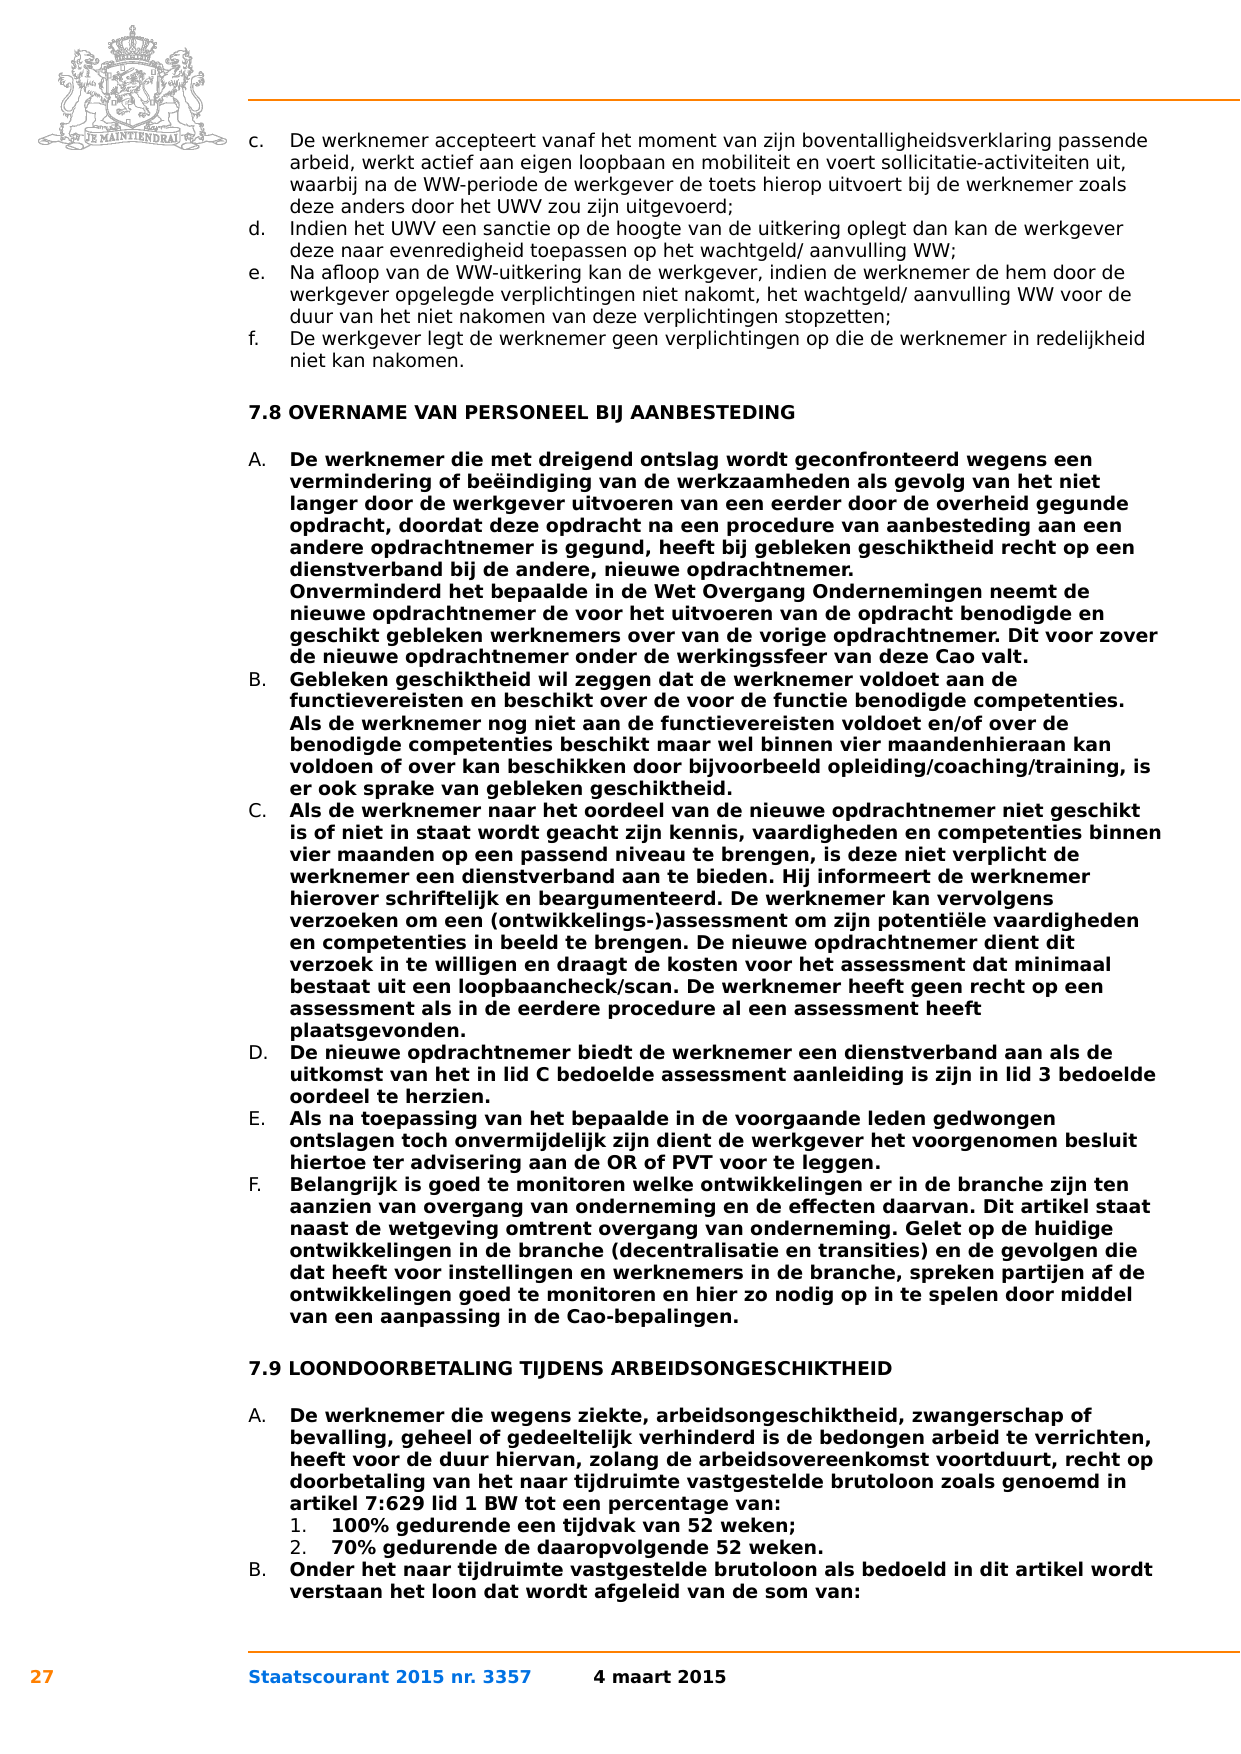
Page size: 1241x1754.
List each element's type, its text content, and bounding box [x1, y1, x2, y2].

text Onverminderd het bepaalde in de Wet Overgang Ondernemingen neemt de nieuwe opdrachtnemer de voor het uitvoeren van de opdracht benodigde en geschikt gebleken werknemers over van de vorige opdrachtnemer. Dit voor zover de nieuwe opdrachtnemer onder de werkingssfeer van deze Cao valt. [289, 581, 1163, 668]
text f. De werkgever legt de werknemer geen verplichtingen op die de werknemer in redelijkheid niet kan nakomen. [248, 328, 1163, 372]
text B. Gebleken geschiktheid wil zeggen dat de werknemer voldoet aan de functievereisten en beschikt over de voor de functie benodigde competenties. Als de werknemer nog niet aan de functievereisten voldoet en/of over de benodigde competenties beschikt maar wel binnen vier maandenhieraan kan voldoen of over kan beschikken door bijvoorbeeld opleiding/coaching/training, is er ook sprake van gebleken geschiktheid. [248, 668, 1163, 800]
text 2. 70% gedurende de daaropvolgende 52 weken. [289, 1537, 1163, 1559]
text C. Als de werknemer naar het oordeel van de nieuwe opdrachtnemer niet geschikt is of niet in staat wordt geacht zijn kennis, vaardigheden en competenties binnen vier maanden op een passend niveau te brengen, is deze niet verplicht de werknemer een dienstverband aan te bieden. Hij informeert de werknemer hierover schriftelijk en beargumenteerd. De werknemer kan vervolgens verzoeken om een (ontwikkelings-)assessment om zijn potentiële vaardigheden en competenties in beeld te brengen. De nieuwe opdrachtnemer dient dit verzoek in te willigen en draagt de kosten voor het assessment dat minimaal bestaat uit een loopbaancheck/scan. De werknemer heeft geen recht op een assessment als in de eerdere procedure al een assessment heeft plaatsgevonden. [248, 800, 1163, 1042]
text B. Onder het naar tijdruimte vastgestelde brutoloon als bedoeld in dit artikel wordt verstaan het loon dat wordt afgeleid van de som van: [248, 1559, 1163, 1603]
text A. De werknemer die met dreigend ontslag wordt geconfronteerd wegens een vermindering of beëindiging van de werkzaamheden als gevolg van het niet langer door de werkgever uitvoeren van een eerder door de overheid gegunde opdracht, doordat deze opdracht na een procedure van aanbesteding aan een andere opdrachtnemer is gegund, heeft bij gebleken geschiktheid recht op een dienstverband bij de andere, nieuwe opdrachtnemer. [248, 449, 1163, 581]
text D. De nieuwe opdrachtnemer biedt de werknemer een dienstverband aan als de uitkomst van het in lid C bedoelde assessment aanleiding is zijn in lid 3 bedoelde oordeel te herzien. [248, 1042, 1163, 1108]
text A. De werknemer die wegens ziekte, arbeidsongeschiktheid, zwangerschap of bevalling, geheel of gedeeltelijk verhinderd is de bedongen arbeid te verrichten, heeft voor de duur hiervan, zolang de arbeidsovereenkomst voortduurt, recht op doorbetaling van het naar tijdruimte vastgestelde brutoloon zoals genoemd in artikel 7:629 lid 1 BW tot een percentage van: [248, 1405, 1163, 1515]
text c. De werknemer accepteert vanaf het moment van zijn boventalligheidsverklaring passende arbeid, werkt actief aan eigen loopbaan en mobiliteit en voert sollicitatie-activiteiten uit, waarbij na de WW-periode de werkgever de toets hierop uitvoert bij de werknemer zoals deze anders door het UWV zou zijn uitgevoerd; [248, 130, 1163, 218]
text d. Indien het UWV een sanctie op de hoogte van de uitkering oplegt dan kan de werkgever deze naar evenredigheid toepassen op het wachtgeld/ aanvulling WW; [248, 218, 1163, 262]
text F. Belangrijk is goed te monitoren welke ontwikkelingen er in de branche zijn ten aanzien van overgang van onderneming en de effecten daarvan. Dit artikel staat naast de wetgeving omtrent overgang van onderneming. Gelet op de huidige ontwikkelingen in de branche (decentralisatie en transities) en de gevolgen die dat heeft voor instellingen en werknemers in de branche, spreken partijen af de ontwikkelingen goed te monitoren en hier zo nodig op in te spelen door middel van een aanpassing in de Cao-bepalingen. [248, 1174, 1163, 1328]
text E. Als na toepassing van het bepaalde in de voorgaande leden gedwongen ontslagen toch onvermijdelijk zijn dient de werkgever het voorgenomen besluit hiertoe ter advisering aan de OR of PVT voor te leggen. [248, 1108, 1163, 1174]
text 1. 100% gedurende een tijdvak van 52 weken; [289, 1515, 1163, 1537]
picture [38, 25, 227, 150]
subtitle 7.8 OVERNAME VAN PERSONEEL BIJ AANBESTEDING [248, 402, 1163, 424]
text e. Na afloop van de WW-uitkering kan de werkgever, indien de werknemer de hem door de werkgever opgelegde verplichtingen niet nakomt, het wachtgeld/ aanvulling WW voor de duur van het niet nakomen van deze verplichtingen stopzetten; [248, 262, 1163, 328]
subtitle 7.9 LOONDOORBETALING TIJDENS ARBEIDSONGESCHIKTHEID [248, 1358, 1163, 1380]
